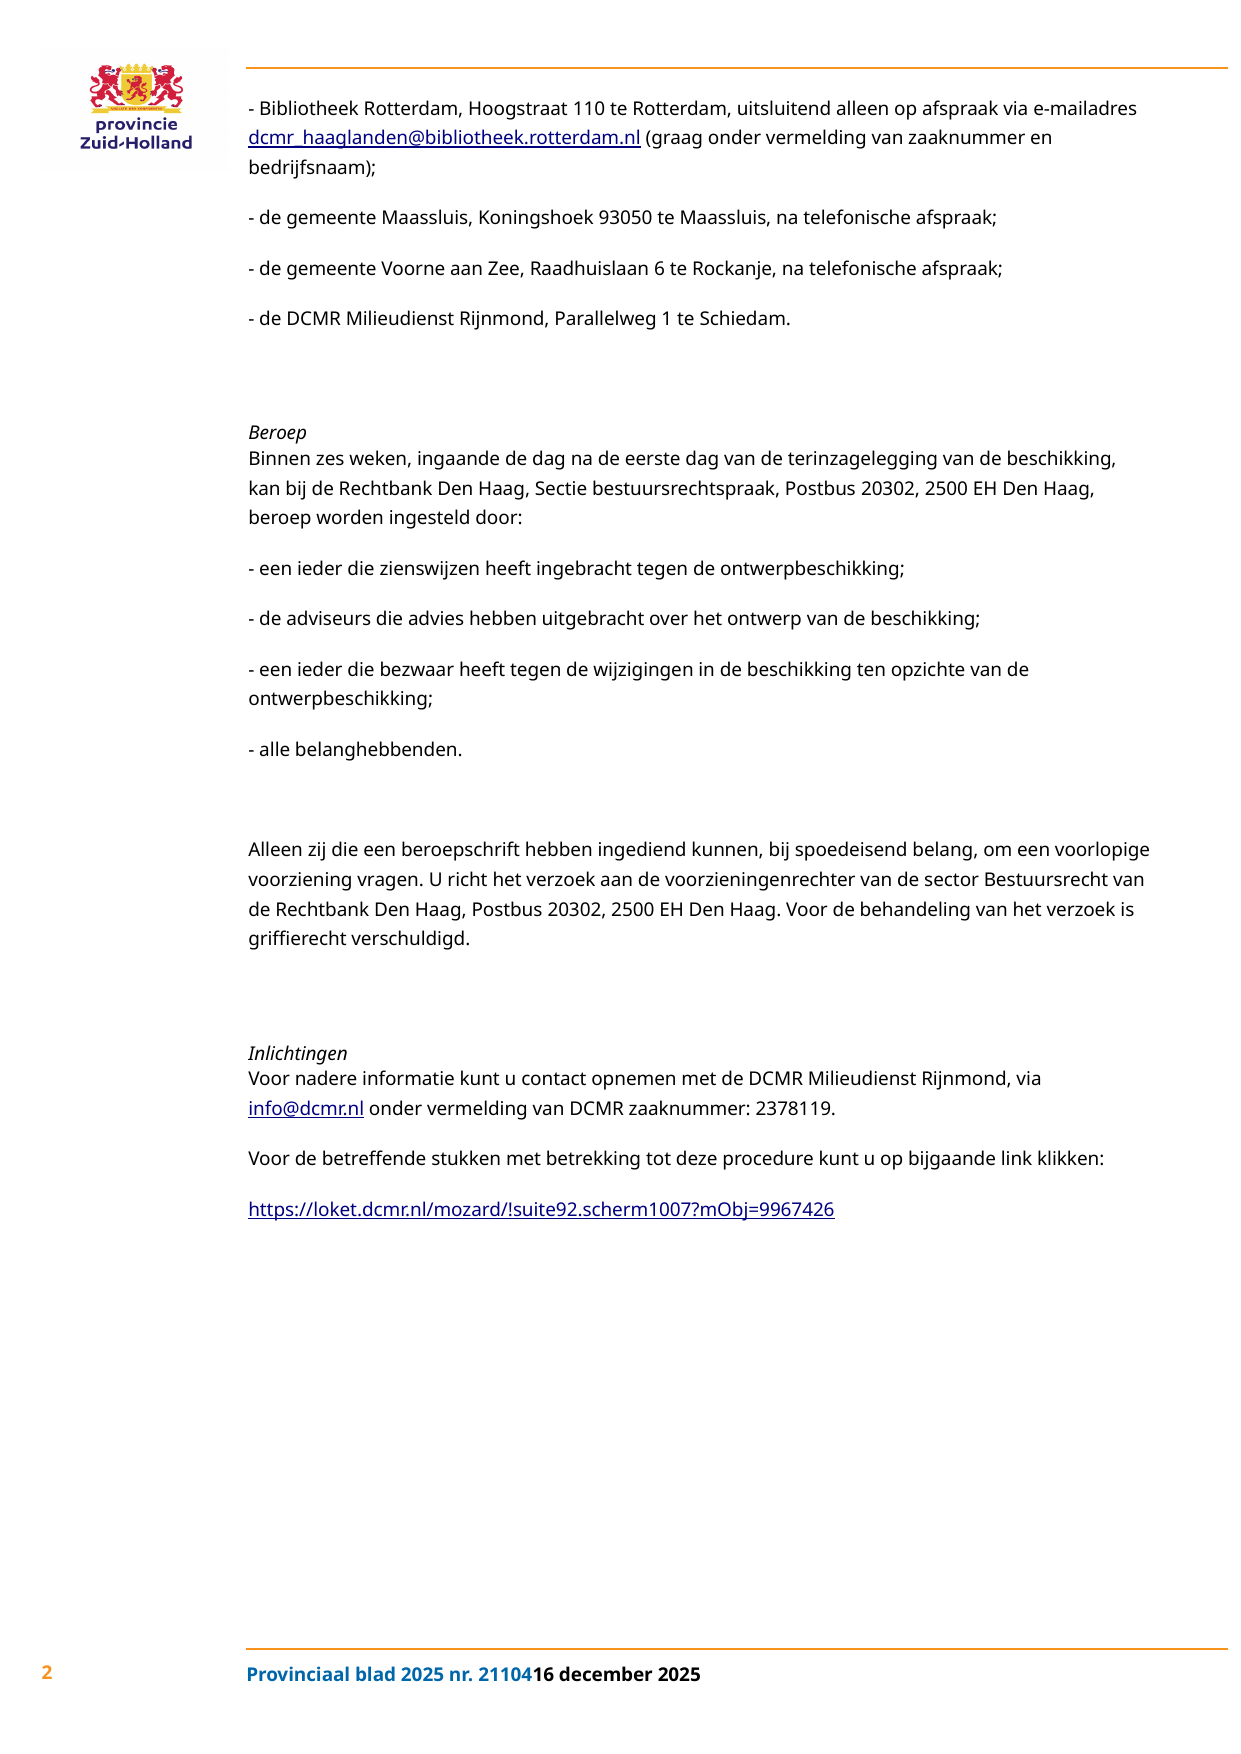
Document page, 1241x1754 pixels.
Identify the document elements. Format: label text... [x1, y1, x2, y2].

text Binnen zes weken, ingaande de dag na de eerste dag van de terinzagelegging van de beschikking, kan bij de Rechtbank Den Haag, Sectie bestuursrechtspraak, Postbus 20302, 2500 EH Den Haag, beroep worden ingesteld door: [248, 445, 1152, 530]
text - de gemeente Voorne aan Zee, Raadhuislaan 6 te Rockanje, na telefonische afspraak; [248, 255, 1152, 281]
text Inlichtingen [248, 1040, 1152, 1065]
text Alleen zij die een beroepschrift hebben ingediend kunnen, bij spoedeisend belang, om een voorlopige voorziening vragen. U richt het verzoek aan de voorzieningenrechter van de sector Bestuursrecht van de Rechtbank Den Haag, Postbus 20302, 2500 EH Den Haag. Voor de behandeling van het verzoek is griffierecht verschuldigd. [248, 837, 1152, 951]
text - de adviseurs die advies hebben uitgebracht over het ontwerp van de beschikking; [248, 605, 1152, 631]
text Voor nadere informatie kunt u contact opnemen met de DCMR Milieudienst Rijnmond, via info@dcmr.nl onder vermelding van DCMR zaaknummer: 2378119. [248, 1065, 1152, 1121]
text Beroep [248, 419, 1152, 445]
text - de gemeente Maassluis, Koningshoek 93050 te Maassluis, na telefonische afspraak; [248, 204, 1152, 230]
text Voor de betreffende stukken met betrekking tot deze procedure kunt u op bijgaande link klikken: [248, 1145, 1152, 1171]
text - de DCMR Milieudienst Rijnmond, Parallelweg 1 te Schiedam. [248, 305, 1152, 331]
picture [41, 47, 231, 172]
text https://loket.dcmr.nl/mozard/!suite92.scherm1007?mObj=9967426 [248, 1196, 1152, 1222]
text - Bibliotheek Rotterdam, Hoogstraat 110 te Rotterdam, uitsluitend alleen op afspraak via e-mailadres dcmr_haaglanden@bibliotheek.rotterdam.nl (graag onder vermelding van zaaknummer en bedrijfsnaam); [248, 95, 1152, 180]
text - een ieder die zienswijzen heeft ingebracht tegen de ontwerpbeschikking; [248, 555, 1152, 581]
text - een ieder die bezwaar heeft tegen de wijzigingen in de beschikking ten opzichte van de ontwerpbeschikking; [248, 656, 1152, 711]
text - alle belanghebbenden. [248, 736, 1152, 761]
